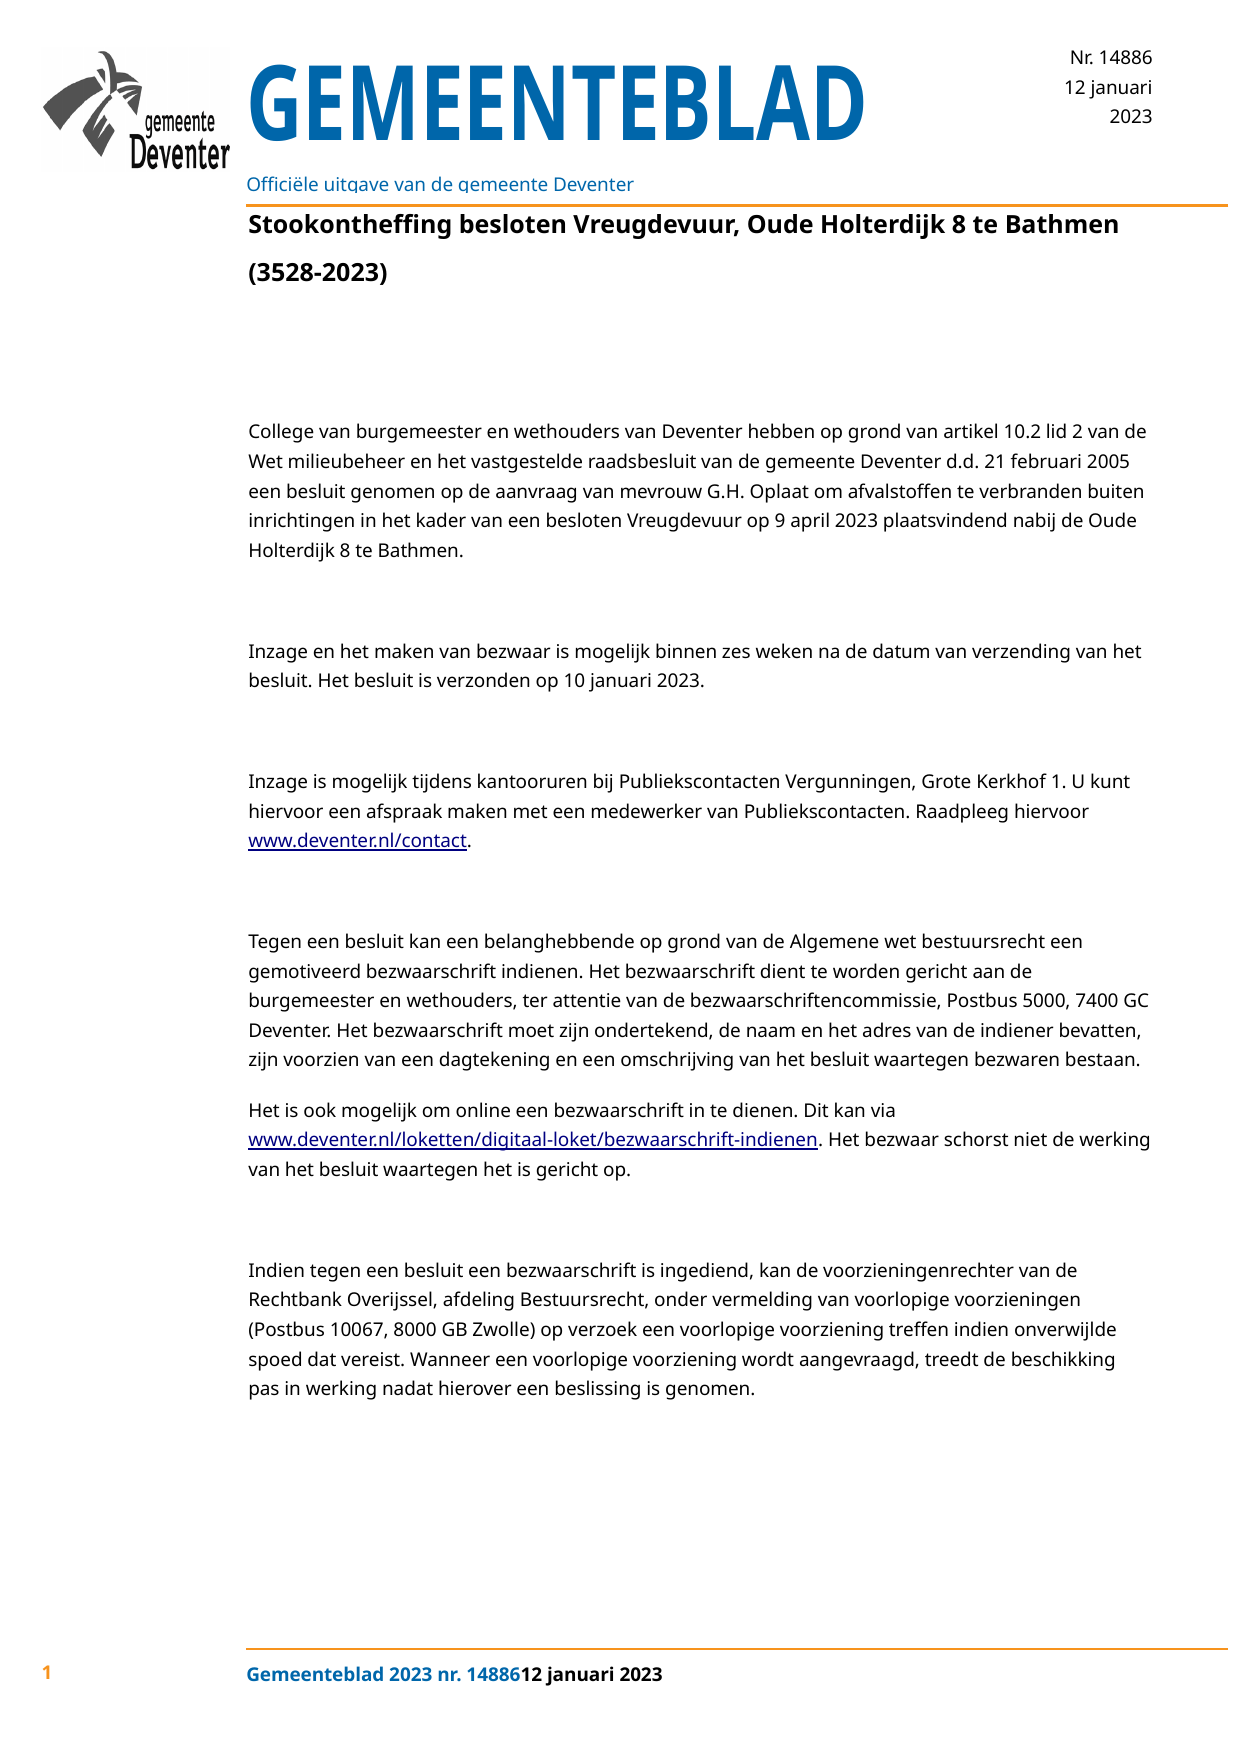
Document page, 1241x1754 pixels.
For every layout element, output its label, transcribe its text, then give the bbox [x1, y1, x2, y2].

picture [41, 47, 231, 172]
text Tegen een besluit kan een belanghebbende op grond van de Algemene wet bestuursrecht een gemotiveerd bezwaarschrift indienen. Het bezwaarschrift dient te worden gericht aan de burgemeester en wethouders, ter attentie van de bezwaarschriftencommissie, Postbus 5000, 7400 GC Deventer. Het bezwaarschrift moet zijn ondertekend, de naam en het adres van de indiener bevatten, zijn voorzien van een dagtekening en een omschrijving van het besluit waartegen bezwaren bestaan. [248, 928, 1152, 1072]
text Stookontheffing besloten Vreugdevuur, Oude Holterdijk 8 te Bathmen (3528-2023) [248, 207, 1152, 288]
text Het is ook mogelijk om online een bezwaarschrift in te dienen. Dit kan via www.deventer.nl/loketten/digitaal-loket/bezwaarschrift-indienen. Het bezwaar schorst niet de werking van het besluit waartegen het is gericht op. [248, 1097, 1152, 1182]
text Indien tegen een besluit een bezwaarschrift is ingediend, kan de voorzieningenrechter van de Rechtbank Overijssel, afdeling Bestuursrecht, onder vermelding van voorlopige voorzieningen (Postbus 10067, 8000 GB Zwolle) op verzoek een voorlopige voorziening treffen indien onverwijlde spoed dat vereist. Wanneer een voorlopige voorziening wordt aangevraagd, treedt de beschikking pas in werking nadat hierover een beslissing is genomen. [248, 1257, 1152, 1401]
text Inzage en het maken van bezwaar is mogelijk binnen zes weken na de datum van verzending van het besluit. Het besluit is verzonden op 10 januari 2023. [248, 638, 1152, 693]
text College van burgemeester en wethouders van Deventer hebben op grond van artikel 10.2 lid 2 van de Wet milieubeheer en het vastgestelde raadsbesluit van de gemeente Deventer d.d. 21 februari 2005 een besluit genomen op de aanvraag van mevrouw G.H. Oplaat om afvalstoffen te verbranden buiten inrichtingen in het kader van een besloten Vreugdevuur op 9 april 2023 plaatsvindend nabij de Oude Holterdijk 8 te Bathmen. [248, 419, 1152, 563]
text Inzage is mogelijk tijdens kantooruren bij Publiekscontacten Vergunningen, Grote Kerkhof 1. U kunt hiervoor een afspraak maken met een medewerker van Publiekscontacten. Raadpleeg hiervoor www.deventer.nl/contact. [248, 768, 1152, 853]
